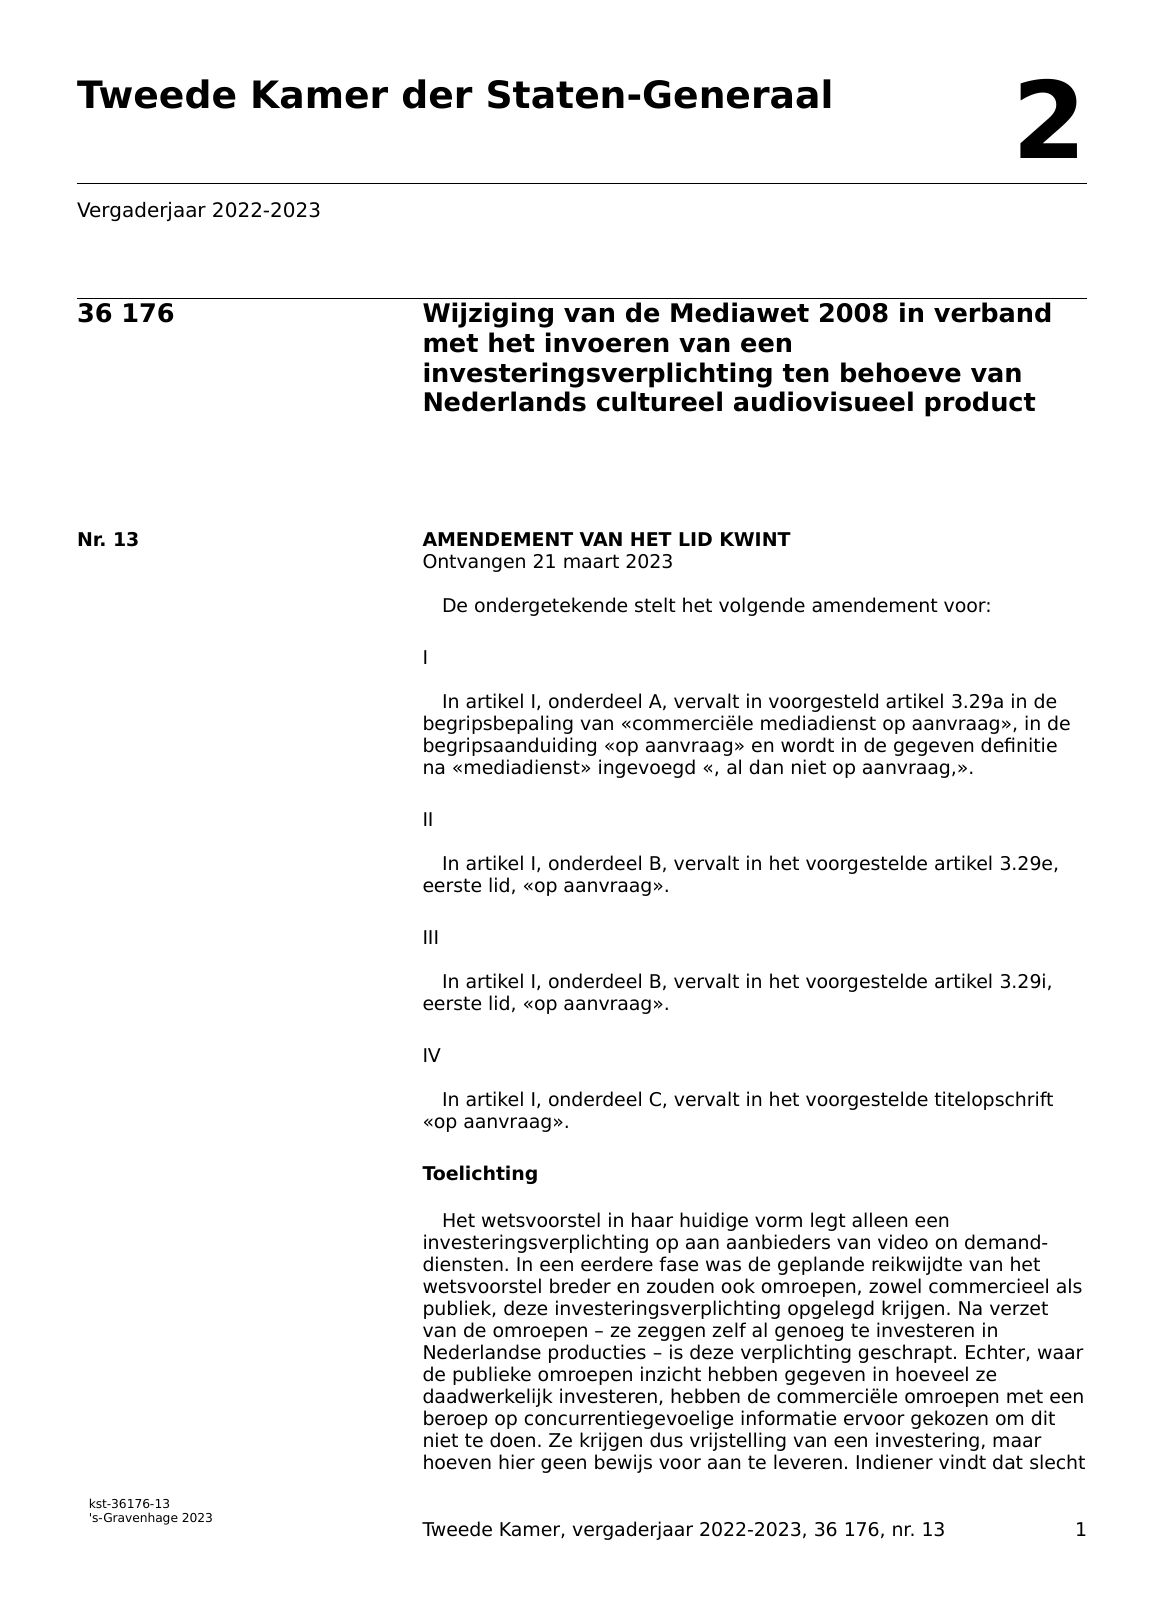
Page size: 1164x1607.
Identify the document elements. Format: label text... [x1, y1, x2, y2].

text Ontvangen 21 maart 2023 [422, 551, 1087, 573]
subtitle Nr. 13 AMENDEMENT VAN HET LID KWINT [77, 529, 1087, 551]
text In artikel I, onderdeel B, vervalt in het voorgestelde artikel 3.29i, eerste lid, «op aanvraag». [422, 971, 1087, 1015]
text In artikel I, onderdeel B, vervalt in het voorgestelde artikel 3.29e, eerste lid, «op aanvraag». [422, 853, 1087, 897]
text In artikel I, onderdeel C, vervalt in het voorgestelde titelopschrift «op aanvraag». [422, 1089, 1087, 1133]
subtitle I [422, 647, 1087, 669]
subtitle IV [422, 1045, 1087, 1067]
table_cell Vergaderjaar 2022-2023 [77, 184, 1087, 298]
text Het wetsvoorstel in haar huidige vorm legt alleen een investeringsverplichting op aan aanbieders van video on demand-diensten. In een eerdere fase was de geplande reikwijdte van het wetsvoorstel breder en zouden ook omroepen, zowel commercieel als publiek, deze investeringsverplichting opgelegd krijgen. Na verzet van de omroepen – ze zeggen zelf al genoeg te investeren in Nederlandse producties – is deze verplichting geschrapt. Echter, waar de publieke omroepen inzicht hebben gegeven in hoeveel ze daadwerkelijk investeren, hebben de commerciële omroepen met een beroep op concurrentiegevoelige informatie ervoor gekozen om dit niet te doen. Ze krijgen dus vrijstelling van een investering, maar hoeven hier geen bewijs voor aan te leveren. Indiener vindt dat slecht [422, 1210, 1087, 1474]
text 's-Gravenhage 2023 [88, 1511, 323, 1525]
text kst-36176-13 [88, 1497, 323, 1511]
table_header Tweede Kamer der Staten-Generaal [77, 59, 886, 183]
subtitle II [422, 809, 1087, 831]
subtitle III [422, 927, 1087, 949]
text De ondergetekende stelt het volgende amendement voor: [422, 595, 1087, 617]
text In artikel I, onderdeel A, vervalt in voorgesteld artikel 3.29a in de begripsbepaling van «commerciële mediadienst op aanvraag», in de begripsaanduiding «op aanvraag» en wordt in de gegeven definitie na «mediadienst» ingevoegd «, al dan niet op aanvraag,». [422, 691, 1087, 779]
table_header 2 [886, 59, 1087, 183]
subtitle Toelichting [422, 1163, 1087, 1185]
subtitle 36 176 Wijziging van de Mediawet 2008 in verband met het invoeren van een investeringsverplichting ten behoeve van Nederlands cultureel audiovisueel product [77, 299, 1087, 418]
